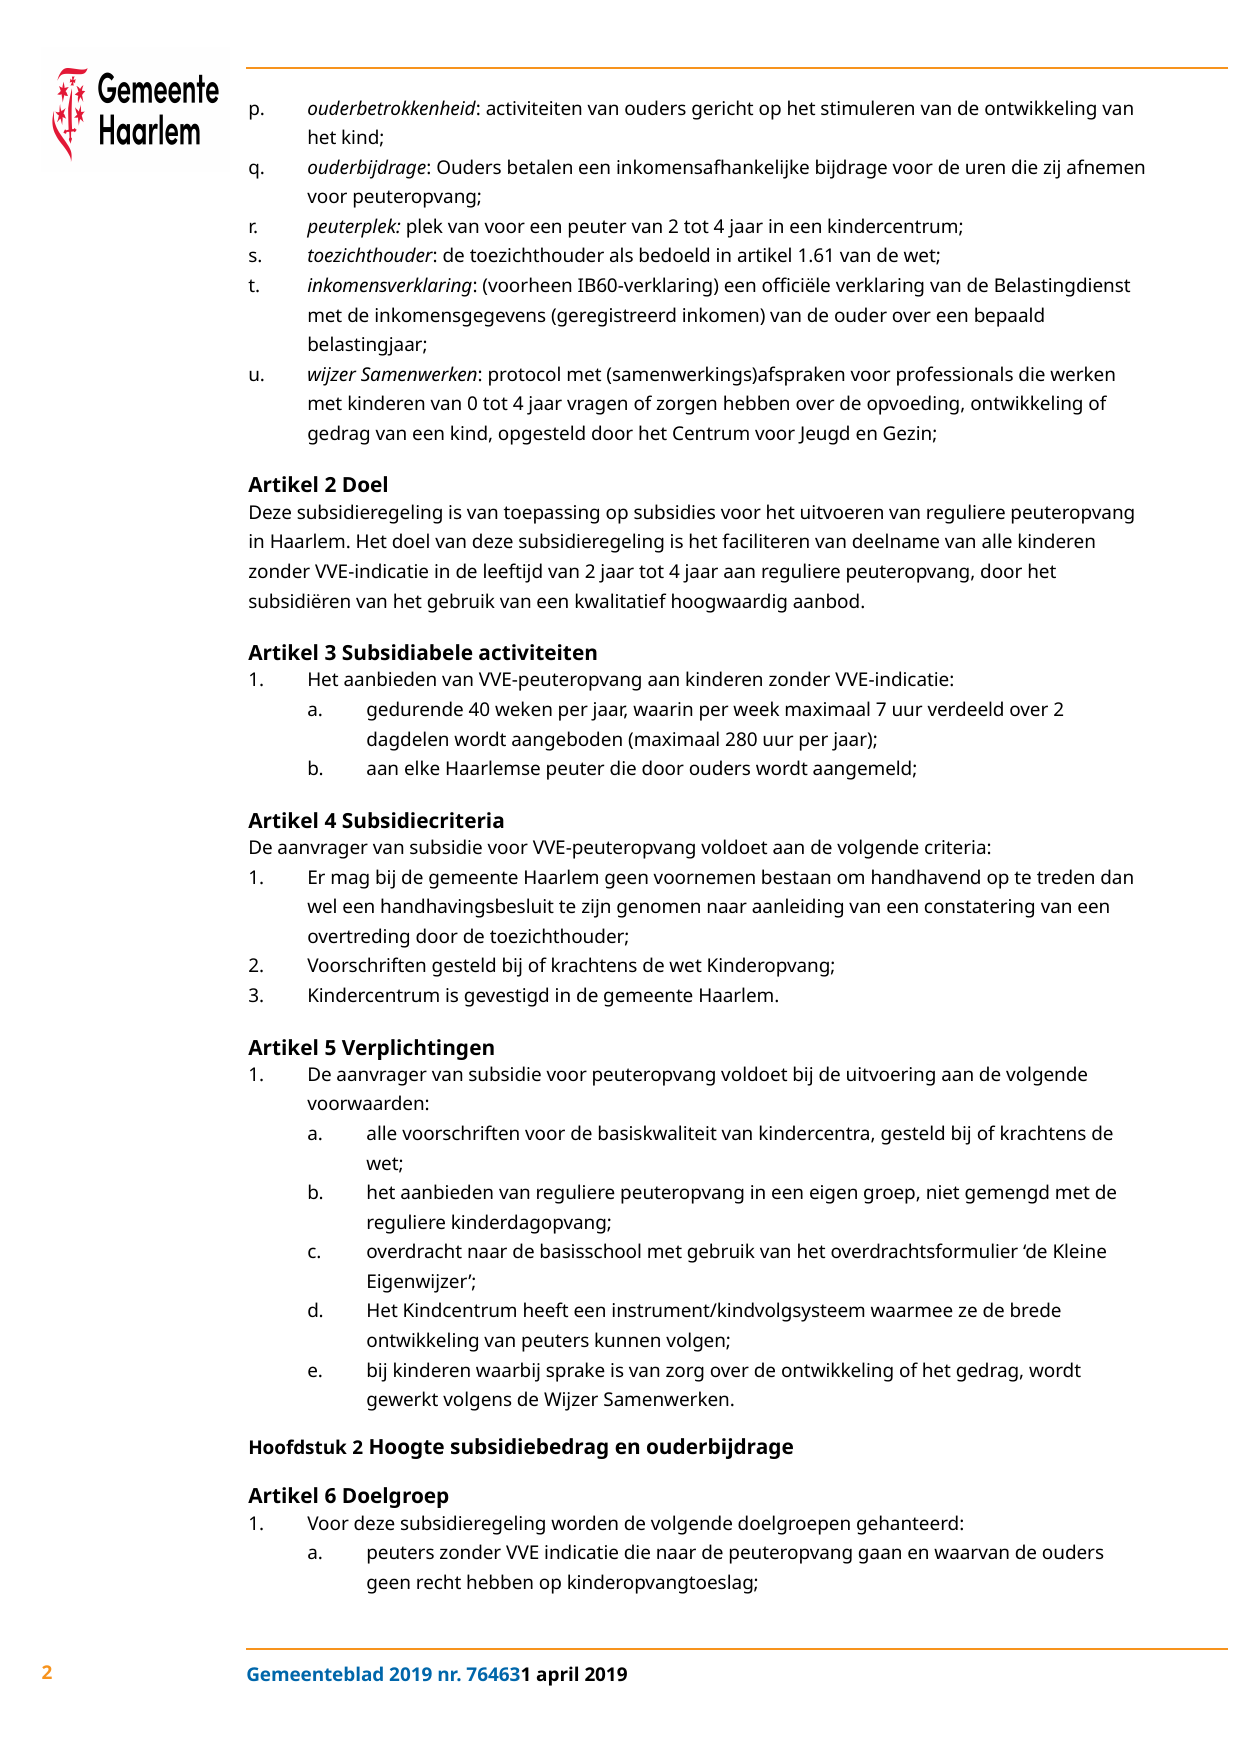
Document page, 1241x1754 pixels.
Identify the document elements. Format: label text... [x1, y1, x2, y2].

text Deze subsidieregeling is van toepassing op subsidies voor het uitvoeren van reguliere peuteropvang in Haarlem. Het doel van deze subsidieregeling is het faciliteren van deelname van alle kinderen zonder VVE-indicatie in de leeftijd van 2 jaar tot 4 jaar aan reguliere peuteropvang, door het subsidiëren van het gebruik van een kwalitatief hoogwaardig aanbod. [248, 499, 1152, 613]
text De aanvrager van subsidie voor VVE-peuteropvang voldoet aan de volgende criteria: [248, 834, 1152, 860]
text Artikel 2 Doel [248, 471, 1152, 499]
list ouderbijdrage: Ouders betalen een inkomensafhankelijke bijdrage voor de uren die zij afnemen voor peuteropvang; [248, 154, 1152, 209]
list ouderbetrokkenheid: activiteiten van ouders gericht op het stimuleren van de ontwikkeling van het kind; [248, 95, 1152, 150]
list overdracht naar de basisschool met gebruik van het overdrachtsformulier ‘de Kleine Eigenwijzer’; [307, 1238, 1152, 1294]
list wijzer Samenwerken: protocol met (samenwerkings)afspraken voor professionals die werken met kinderen van 0 tot 4 jaar vragen of zorgen hebben over de opvoeding, ontwikkeling of gedrag van een kind, opgesteld door het Centrum voor Jeugd en Gezin; [248, 361, 1152, 446]
text Hoofdstuk 2 Hoogte subsidiebedrag en ouderbijdrage [248, 1432, 1152, 1461]
text Artikel 5 Verplichtingen [248, 1033, 1152, 1061]
list Het Kindcentrum heeft een instrument/kindvolgsysteem waarmee ze de brede ontwikkeling van peuters kunnen volgen; [307, 1298, 1152, 1353]
list Het aanbieden van VVE-peuteropvang aan kinderen zonder VVE-indicatie: [248, 667, 1152, 692]
list toezichthouder: de toezichthouder als bedoeld in artikel 1.61 van de wet; [248, 243, 1152, 268]
text Artikel 3 Subsidiabele activiteiten [248, 638, 1152, 667]
text Artikel 4 Subsidiecriteria [248, 806, 1152, 834]
list De aanvrager van subsidie voor peuteropvang voldoet bij de uitvoering aan de volgende voorwaarden: [248, 1061, 1152, 1116]
list het aanbieden van reguliere peuteropvang in een eigen groep, niet gemengd met de reguliere kinderdagopvang; [307, 1179, 1152, 1235]
list aan elke Haarlemse peuter die door ouders wordt aangemeld; [307, 755, 1152, 781]
list peuters zonder VVE indicatie die naar de peuteropvang gaan en waarvan de ouders geen recht hebben op kinderopvangtoeslag; [307, 1539, 1152, 1595]
list inkomensverklaring: (voorheen IB60-verklaring) een officiële verklaring van de Belastingdienst met de inkomensgegevens (geregistreerd inkomen) van de ouder over een bepaald belastingjaar; [248, 272, 1152, 357]
list Voorschriften gesteld bij of krachtens de wet Kinderopvang; [248, 953, 1152, 978]
picture [41, 47, 231, 172]
list Kindercentrum is gevestigd in de gemeente Haarlem. [248, 982, 1152, 1008]
list peuterplek: plek van voor een peuter van 2 tot 4 jaar in een kindercentrum; [248, 213, 1152, 239]
list gedurende 40 weken per jaar, waarin per week maximaal 7 uur verdeeld over 2 dagdelen wordt aangeboden (maximaal 280 uur per jaar); [307, 696, 1152, 752]
list Voor deze subsidieregeling worden de volgende doelgroepen gehanteerd: [248, 1510, 1152, 1536]
list Er mag bij de gemeente Haarlem geen voornemen bestaan om handhavend op te treden dan wel een handhavingsbesluit te zijn genomen naar aanleiding van een constatering van een overtreding door de toezichthouder; [248, 864, 1152, 949]
list alle voorschriften voor de basiskwaliteit van kindercentra, gesteld bij of krachtens de wet; [307, 1120, 1152, 1176]
list bij kinderen waarbij sprake is van zorg over de ontwikkeling of het gedrag, wordt gewerkt volgens de Wijzer Samenwerken. [307, 1357, 1152, 1412]
text Artikel 6 Doelgroep [248, 1481, 1152, 1510]
